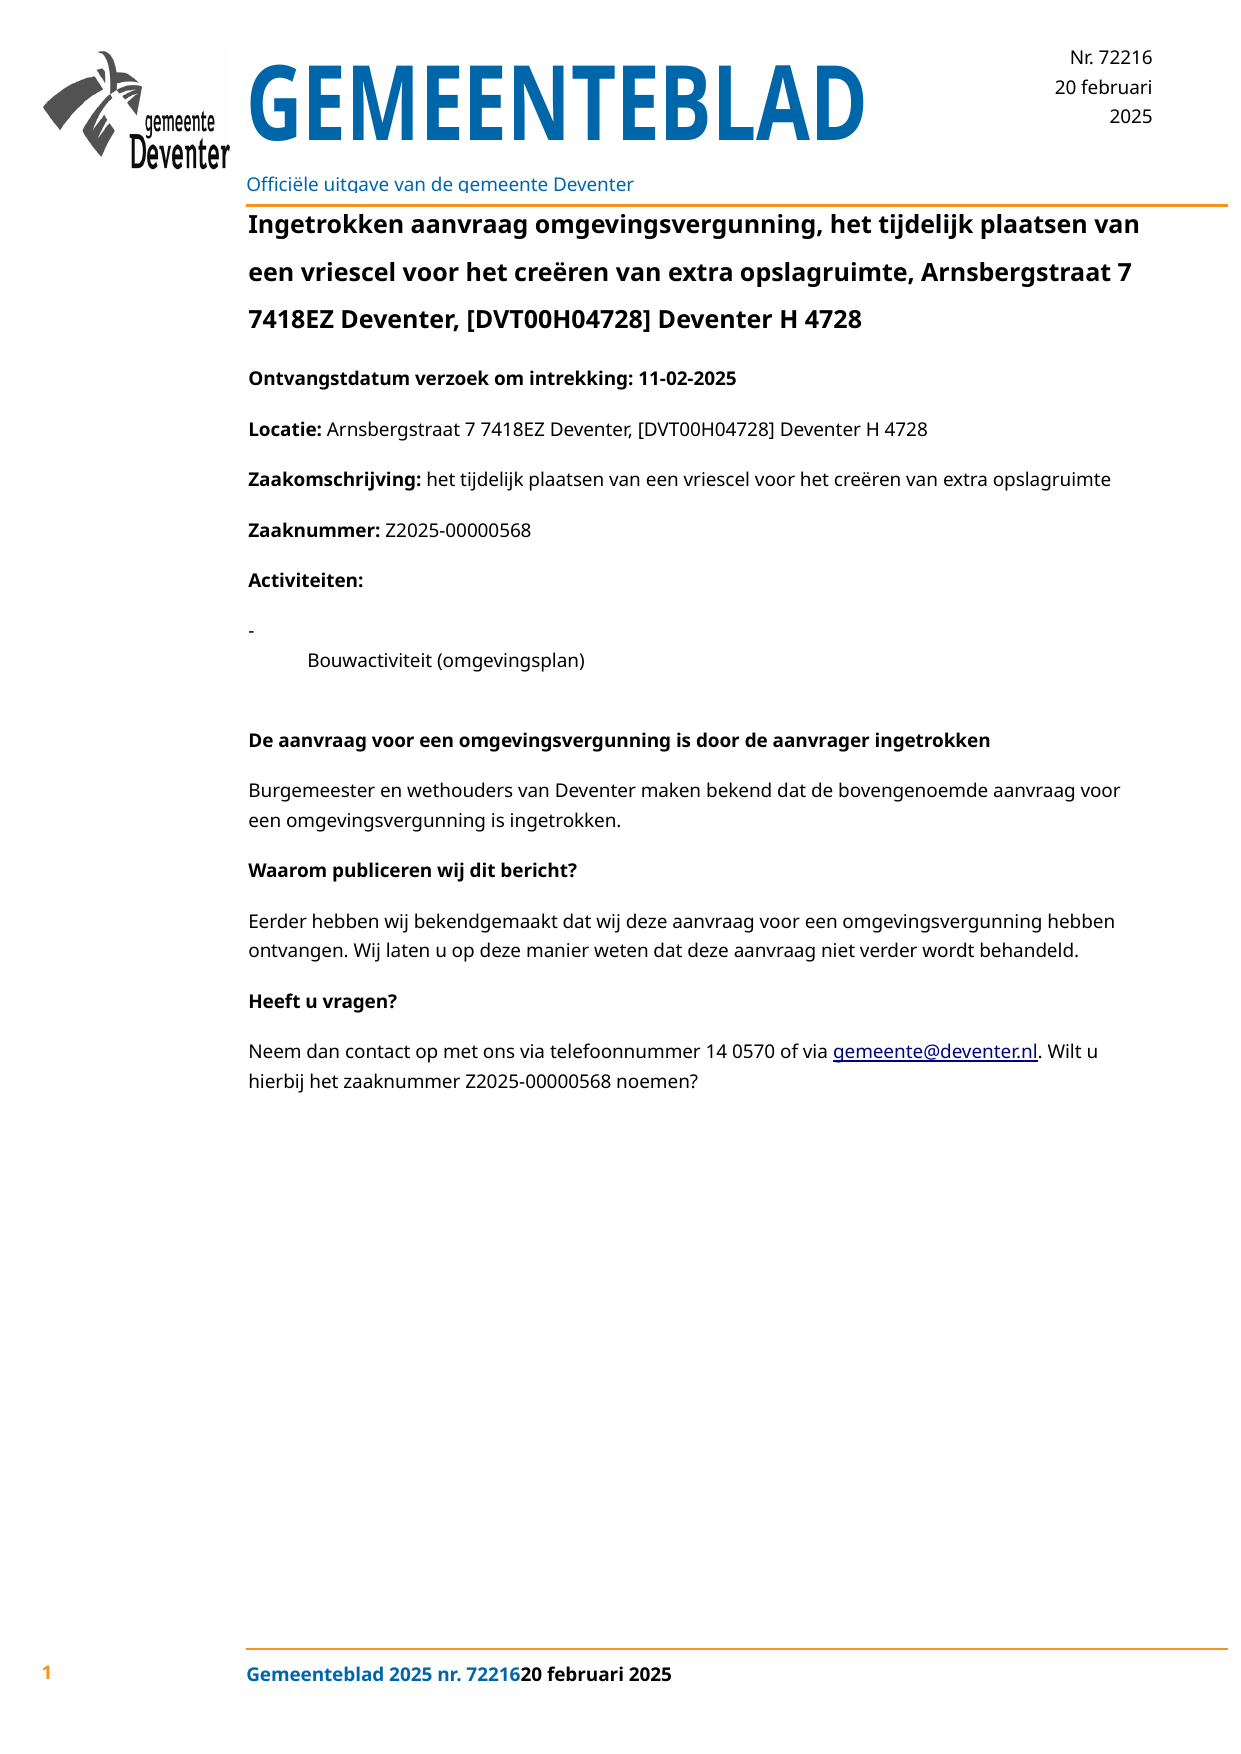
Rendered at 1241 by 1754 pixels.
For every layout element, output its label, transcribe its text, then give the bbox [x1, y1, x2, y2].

text De aanvraag voor een omgevingsvergunning is door de aanvrager ingetrokken [248, 727, 1152, 753]
text Activiteiten: [248, 567, 1152, 593]
text Zaakomschrijving: het tijdelijk plaatsen van een vriescel voor het creëren van extra opslagruimte [248, 466, 1152, 492]
text Burgemeester en wethouders van Deventer maken bekend dat de bovengenoemde aanvraag voor een omgevingsvergunning is ingetrokken. [248, 778, 1152, 833]
text Heeft u vragen? [248, 988, 1152, 1014]
picture [41, 47, 231, 172]
text Zaaknummer: Z2025-00000568 [248, 517, 1152, 542]
text Waarom publiceren wij dit bericht? [248, 858, 1152, 883]
text Locatie: Arnsbergstraat 7 7418EZ Deventer, [DVT00H04728] Deventer H 4728 [248, 416, 1152, 442]
text Eerder hebben wij bekendgemaakt dat wij deze aanvraag voor een omgevingsvergunning hebben ontvangen. Wij laten u op deze manier weten dat deze aanvraag niet verder wordt behandeld. [248, 908, 1152, 963]
text Ingetrokken aanvraag omgevingsvergunning, het tijdelijk plaatsen van een vriescel voor het creëren van extra opslagruimte, Arnsbergstraat 7 7418EZ Deventer, [DVT00H04728] Deventer H 4728 [248, 207, 1152, 336]
text Neem dan contact op met ons via telefoonnummer 14 0570 of via gemeente@deventer.nl. Wilt u hierbij het zaaknummer Z2025-00000568 noemen? [248, 1038, 1152, 1094]
list Bouwactiviteit (omgevingsplan) [248, 647, 1152, 673]
text Ontvangstdatum verzoek om intrekking: 11-02-2025 [248, 366, 1152, 391]
